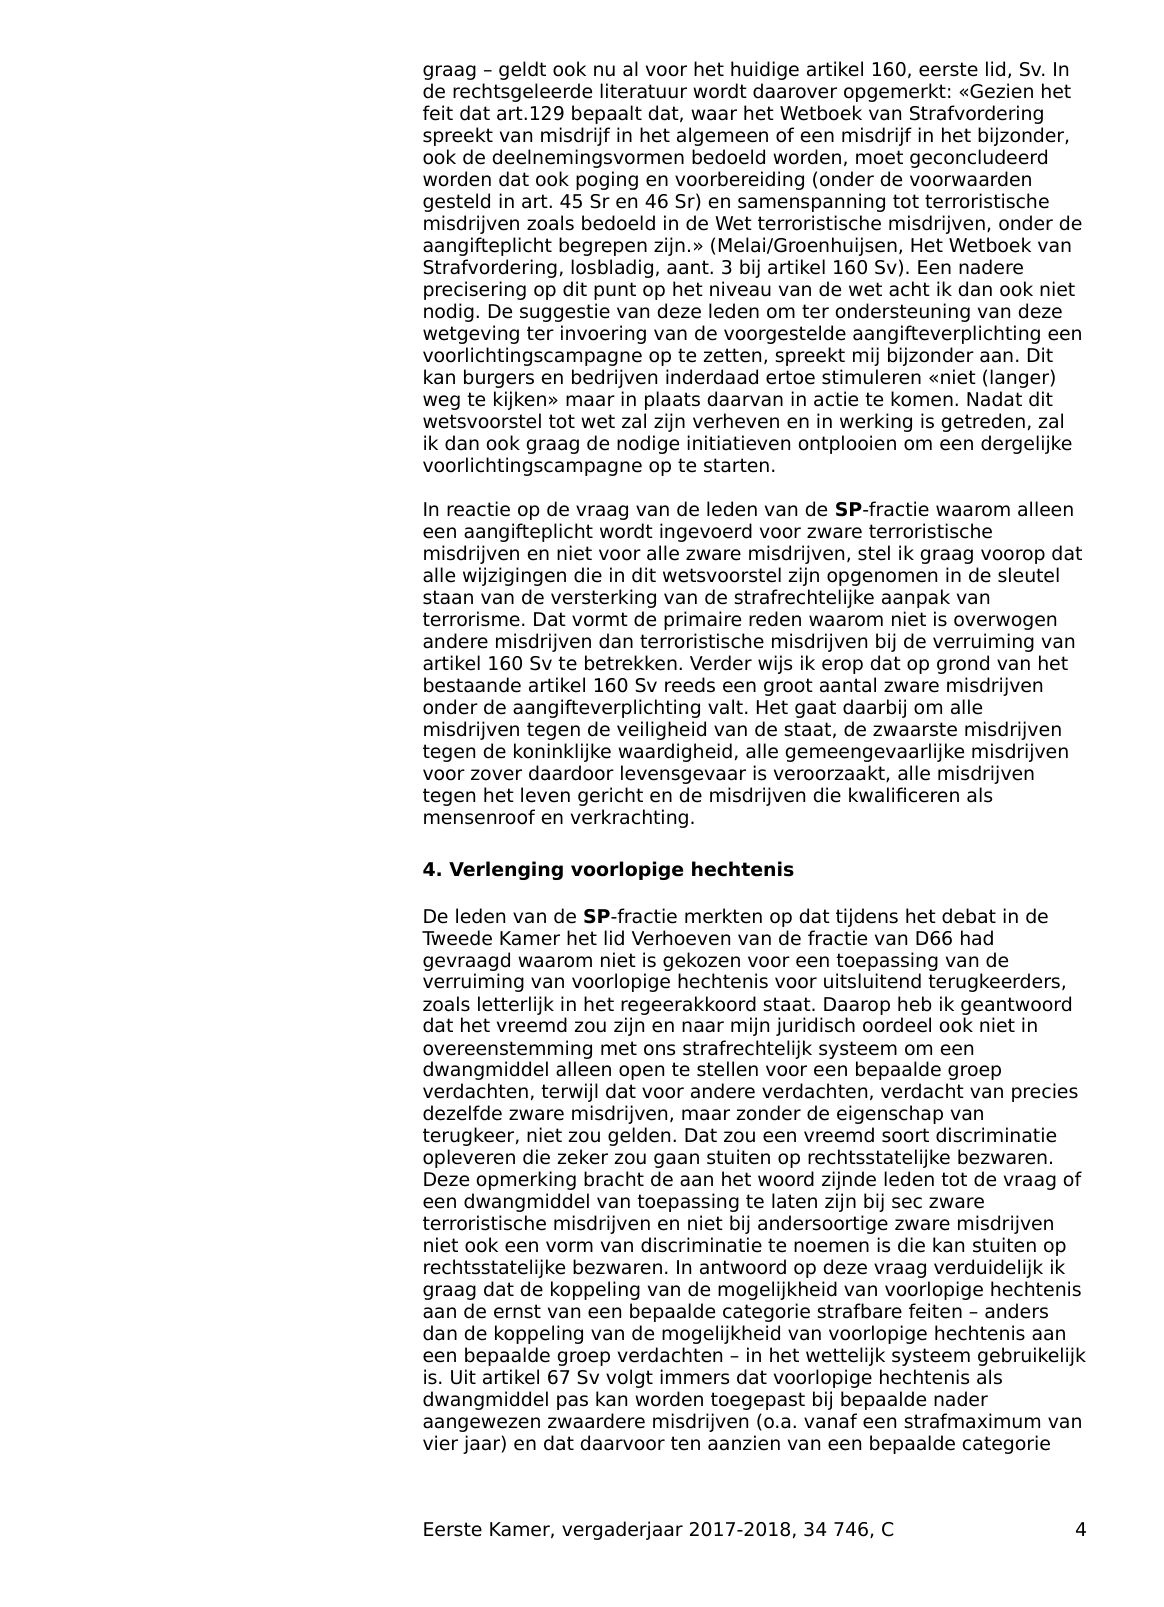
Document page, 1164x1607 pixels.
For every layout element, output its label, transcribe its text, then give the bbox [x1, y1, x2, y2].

text graag – geldt ook nu al voor het huidige artikel 160, eerste lid, Sv. In de rechtsgeleerde literatuur wordt daarover opgemerkt: «Gezien het feit dat art.129 bepaalt dat, waar het Wetboek van Strafvordering spreekt van misdrijf in het algemeen of een misdrijf in het bijzonder, ook de deelnemingsvormen bedoeld worden, moet geconcludeerd worden dat ook poging en voorbereiding (onder de voorwaarden gesteld in art. 45 Sr en 46 Sr) en samenspanning tot terroristische misdrijven zoals bedoeld in de Wet terroristische misdrijven, onder de aangifteplicht begrepen zijn.» (Melai/Groenhuijsen, Het Wetboek van Strafvordering, losbladig, aant. 3 bij artikel 160 Sv). Een nadere precisering op dit punt op het niveau van de wet acht ik dan ook niet nodig. De suggestie van deze leden om ter ondersteuning van deze wetgeving ter invoering van de voorgestelde aangifteverplichting een voorlichtingscampagne op te zetten, spreekt mij bijzonder aan. Dit kan burgers en bedrijven inderdaad ertoe stimuleren «niet (langer) weg te kijken» maar in plaats daarvan in actie te komen. Nadat dit wetsvoorstel tot wet zal zijn verheven en in werking is getreden, zal ik dan ook graag de nodige initiatieven ontplooien om een dergelijke voorlichtingscampagne op te starten. [422, 59, 1087, 477]
text De leden van de SP-fractie merkten op dat tijdens het debat in de Tweede Kamer het lid Verhoeven van de fractie van D66 had gevraagd waarom niet is gekozen voor een toepassing van de verruiming van voorlopige hechtenis voor uitsluitend terugkeerders, zoals letterlijk in het regeerakkoord staat. Daarop heb ik geantwoord dat het vreemd zou zijn en naar mijn juridisch oordeel ook niet in overeenstemming met ons strafrechtelijk systeem om een dwangmiddel alleen open te stellen voor een bepaalde groep verdachten, terwijl dat voor andere verdachten, verdacht van precies dezelfde zware misdrijven, maar zonder de eigenschap van terugkeer, niet zou gelden. Dat zou een vreemd soort discriminatie opleveren die zeker zou gaan stuiten op rechtsstatelijke bezwaren. Deze opmerking bracht de aan het woord zijnde leden tot de vraag of een dwangmiddel van toepassing te laten zijn bij sec zware terroristische misdrijven en niet bij andersoortige zware misdrijven niet ook een vorm van discriminatie te noemen is die kan stuiten op rechtsstatelijke bezwaren. In antwoord op deze vraag verduidelijk ik graag dat de koppeling van de mogelijkheid van voorlopige hechtenis aan de ernst van een bepaalde categorie strafbare feiten – anders dan de koppeling van de mogelijkheid van voorlopige hechtenis aan een bepaalde groep verdachten – in het wettelijk systeem gebruikelijk is. Uit artikel 67 Sv volgt immers dat voorlopige hechtenis als dwangmiddel pas kan worden toegepast bij bepaalde nader aangewezen zwaardere misdrijven (o.a. vanaf een strafmaximum van vier jaar) en dat daarvoor ten aanzien van een bepaalde categorie [422, 906, 1087, 1455]
text In reactie op de vraag van de leden van de SP-fractie waarom alleen een aangifteplicht wordt ingevoerd voor zware terroristische misdrijven en niet voor alle zware misdrijven, stel ik graag voorop dat alle wijzigingen die in dit wetsvoorstel zijn opgenomen in de sleutel staan van de versterking van de strafrechtelijke aanpak van terrorisme. Dat vormt de primaire reden waarom niet is overwogen andere misdrijven dan terroristische misdrijven bij de verruiming van artikel 160 Sv te betrekken. Verder wijs ik erop dat op grond van het bestaande artikel 160 Sv reeds een groot aantal zware misdrijven onder de aangifteverplichting valt. Het gaat daarbij om alle misdrijven tegen de veiligheid van de staat, de zwaarste misdrijven tegen de koninklijke waardigheid, alle gemeengevaarlijke misdrijven voor zover daardoor levensgevaar is veroorzaakt, alle misdrijven tegen het leven gericht en de misdrijven die kwalificeren als mensenroof en verkrachting. [422, 499, 1087, 828]
subtitle 4. Verlenging voorlopige hechtenis [422, 858, 1087, 881]
